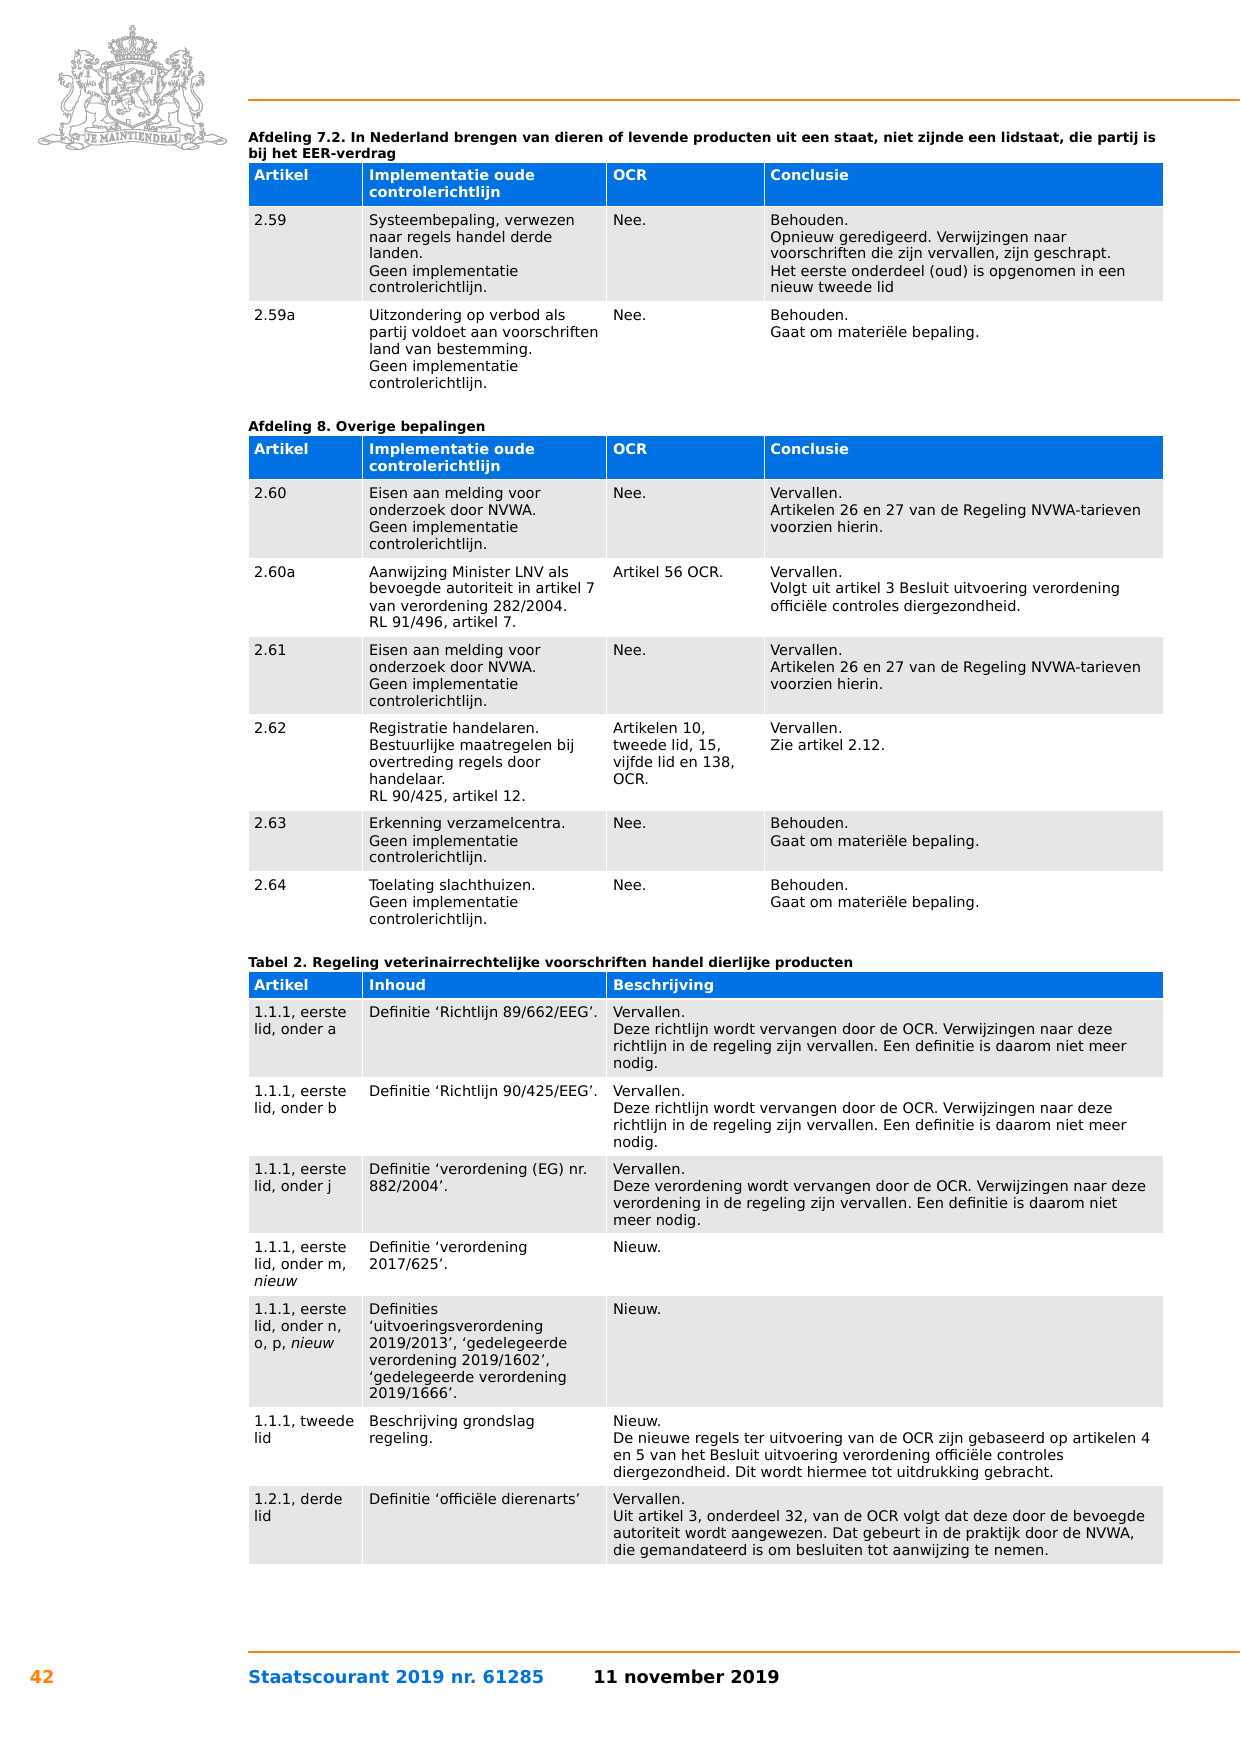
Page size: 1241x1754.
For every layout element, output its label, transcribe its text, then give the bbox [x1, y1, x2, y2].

table_cell Definitie ‘verordening 2017/625’. [363, 1235, 606, 1295]
table_cell Definitie ‘Richtlijn 90/425/EEG’. [363, 1078, 606, 1155]
table_header Tabel 2. Regeling veterinairrechtelijke voorschriften handel dierlijke producten [248, 955, 1163, 971]
table_cell Nieuw. De nieuwe regels ter uitvoering van de OCR zijn gebaseerd op artikelen 4 en 5 van het Besluit uitvoering verordening officiële controles diergezondheid. Dit wordt hiermee tot uitdrukking gebracht. [607, 1408, 1163, 1485]
table_cell Implementatie oude controlerichtlijn [363, 436, 606, 479]
table_cell Nee. [607, 811, 764, 871]
table_cell Implementatie oude controlerichtlijn [363, 163, 606, 206]
table_cell Behouden. Gaat om materiële bepaling. [765, 302, 1163, 396]
table_cell Definities ‘uitvoeringsverordening 2019/2013’, ‘gedelegeerde verordening 2019/1602’, ‘gedelegeerde verordening 2019/1666’. [363, 1296, 606, 1407]
table_cell Vervallen. Deze richtlijn wordt vervangen door de OCR. Verwijzingen naar deze richtlijn in de regeling zijn vervallen. Een definitie is daarom niet meer nodig. [607, 1078, 1163, 1155]
table_cell Erkenning verzamelcentra. Geen implementatie controlerichtlijn. [363, 811, 606, 871]
table_cell Vervallen. Deze richtlijn wordt vervangen door de OCR. Verwijzingen naar deze richtlijn in de regeling zijn vervallen. Een definitie is daarom niet meer nodig. [607, 1000, 1163, 1077]
table_cell Artikelen 10, tweede lid, 15, vijfde lid en 138, OCR. [607, 715, 764, 810]
table_cell 2.64 [249, 872, 362, 932]
picture [38, 25, 227, 150]
table_cell Vervallen. Zie artikel 2.12. [765, 715, 1163, 810]
table_cell 1.1.1, eerste lid, onder m, nieuw [249, 1235, 362, 1295]
table_cell Eisen aan melding voor onderzoek door NVWA. Geen implementatie controlerichtlijn. [363, 480, 606, 558]
table_cell Definitie ‘verordening (EG) nr. 882/2004’. [363, 1156, 606, 1233]
table_cell Vervallen. Artikelen 26 en 27 van de Regeling NVWA-tarieven voorzien hierin. [765, 480, 1163, 558]
table_cell Vervallen. Artikelen 26 en 27 van de Regeling NVWA-tarieven voorzien hierin. [765, 637, 1163, 714]
table_cell 1.2.1, derde lid [249, 1486, 362, 1564]
table_cell Uitzondering op verbod als partij voldoet aan voorschriften land van bestemming. Geen implementatie controlerichtlijn. [363, 302, 606, 396]
table_cell Beschrijving [607, 972, 1163, 998]
table_cell 1.1.1, eerste lid, onder n, o, p, nieuw [249, 1296, 362, 1407]
table_cell Inhoud [363, 972, 606, 998]
table_cell 2.59a [249, 302, 362, 396]
table_cell Artikel 56 OCR. [607, 559, 764, 636]
table_cell Behouden. Gaat om materiële bepaling. [765, 872, 1163, 932]
table_cell Nieuw. [607, 1235, 1163, 1295]
table_header Afdeling 8. Overige bepalingen [248, 419, 1163, 435]
table_cell Toelating slachthuizen. Geen implementatie controlerichtlijn. [363, 872, 606, 932]
table_cell Vervallen. Volgt uit artikel 3 Besluit uitvoering verordening officiële controles diergezondheid. [765, 559, 1163, 636]
table_cell 2.61 [249, 637, 362, 714]
table_cell 2.59 [249, 207, 362, 301]
table_cell Conclusie [765, 163, 1163, 206]
table_cell Nee. [607, 207, 764, 301]
table_cell 1.1.1, eerste lid, onder b [249, 1078, 362, 1155]
table_cell 1.1.1, eerste lid, onder j [249, 1156, 362, 1233]
table_cell Definitie ‘officiële dierenarts’ [363, 1486, 606, 1564]
table_cell Aanwijzing Minister LNV als bevoegde autoriteit in artikel 7 van verordening 282/2004. RL 91/496, artikel 7. [363, 559, 606, 636]
table_cell Conclusie [765, 436, 1163, 479]
table_cell Beschrijving grondslag regeling. [363, 1408, 606, 1485]
table_cell 2.60a [249, 559, 362, 636]
table_cell Nee. [607, 637, 764, 714]
table_cell 2.63 [249, 811, 362, 871]
table_cell Definitie ‘Richtlijn 89/662/EEG’. [363, 1000, 606, 1077]
table_cell 1.1.1, tweede lid [249, 1408, 362, 1485]
table_cell 1.1.1, eerste lid, onder a [249, 1000, 362, 1077]
table_cell Nee. [607, 302, 764, 396]
table_cell Nee. [607, 872, 764, 932]
table_cell Nee. [607, 480, 764, 558]
table_cell Registratie handelaren. Bestuurlijke maatregelen bij overtreding regels door handelaar. RL 90/425, artikel 12. [363, 715, 606, 810]
table_cell Behouden. Gaat om materiële bepaling. [765, 811, 1163, 871]
table_cell Nieuw. [607, 1296, 1163, 1407]
table_header Afdeling 7.2. In Nederland brengen van dieren of levende producten uit een staat, niet zijnde een lidstaat, die partij is bij het EER-verdrag [248, 130, 1163, 161]
table_cell Artikel [249, 436, 362, 479]
table_cell Vervallen. Uit artikel 3, onderdeel 32, van de OCR volgt dat deze door de bevoegde autoriteit wordt aangewezen. Dat gebeurt in de praktijk door de NVWA, die gemandateerd is om besluiten tot aanwijzing te nemen. [607, 1486, 1163, 1564]
table_cell 2.62 [249, 715, 362, 810]
table_cell Artikel [249, 163, 362, 206]
table_cell Eisen aan melding voor onderzoek door NVWA. Geen implementatie controlerichtlijn. [363, 637, 606, 714]
table_cell Systeembepaling, verwezen naar regels handel derde landen. Geen implementatie controlerichtlijn. [363, 207, 606, 301]
table_cell Vervallen. Deze verordening wordt vervangen door de OCR. Verwijzingen naar deze verordening in de regeling zijn vervallen. Een definitie is daarom niet meer nodig. [607, 1156, 1163, 1233]
table_cell OCR [607, 163, 764, 206]
table_cell Behouden. Opnieuw geredigeerd. Verwijzingen naar voorschriften die zijn vervallen, zijn geschrapt. Het eerste onderdeel (oud) is opgenomen in een nieuw tweede lid [765, 207, 1163, 301]
table_cell OCR [607, 436, 764, 479]
table_cell 2.60 [249, 480, 362, 558]
table_cell Artikel [249, 972, 362, 998]
